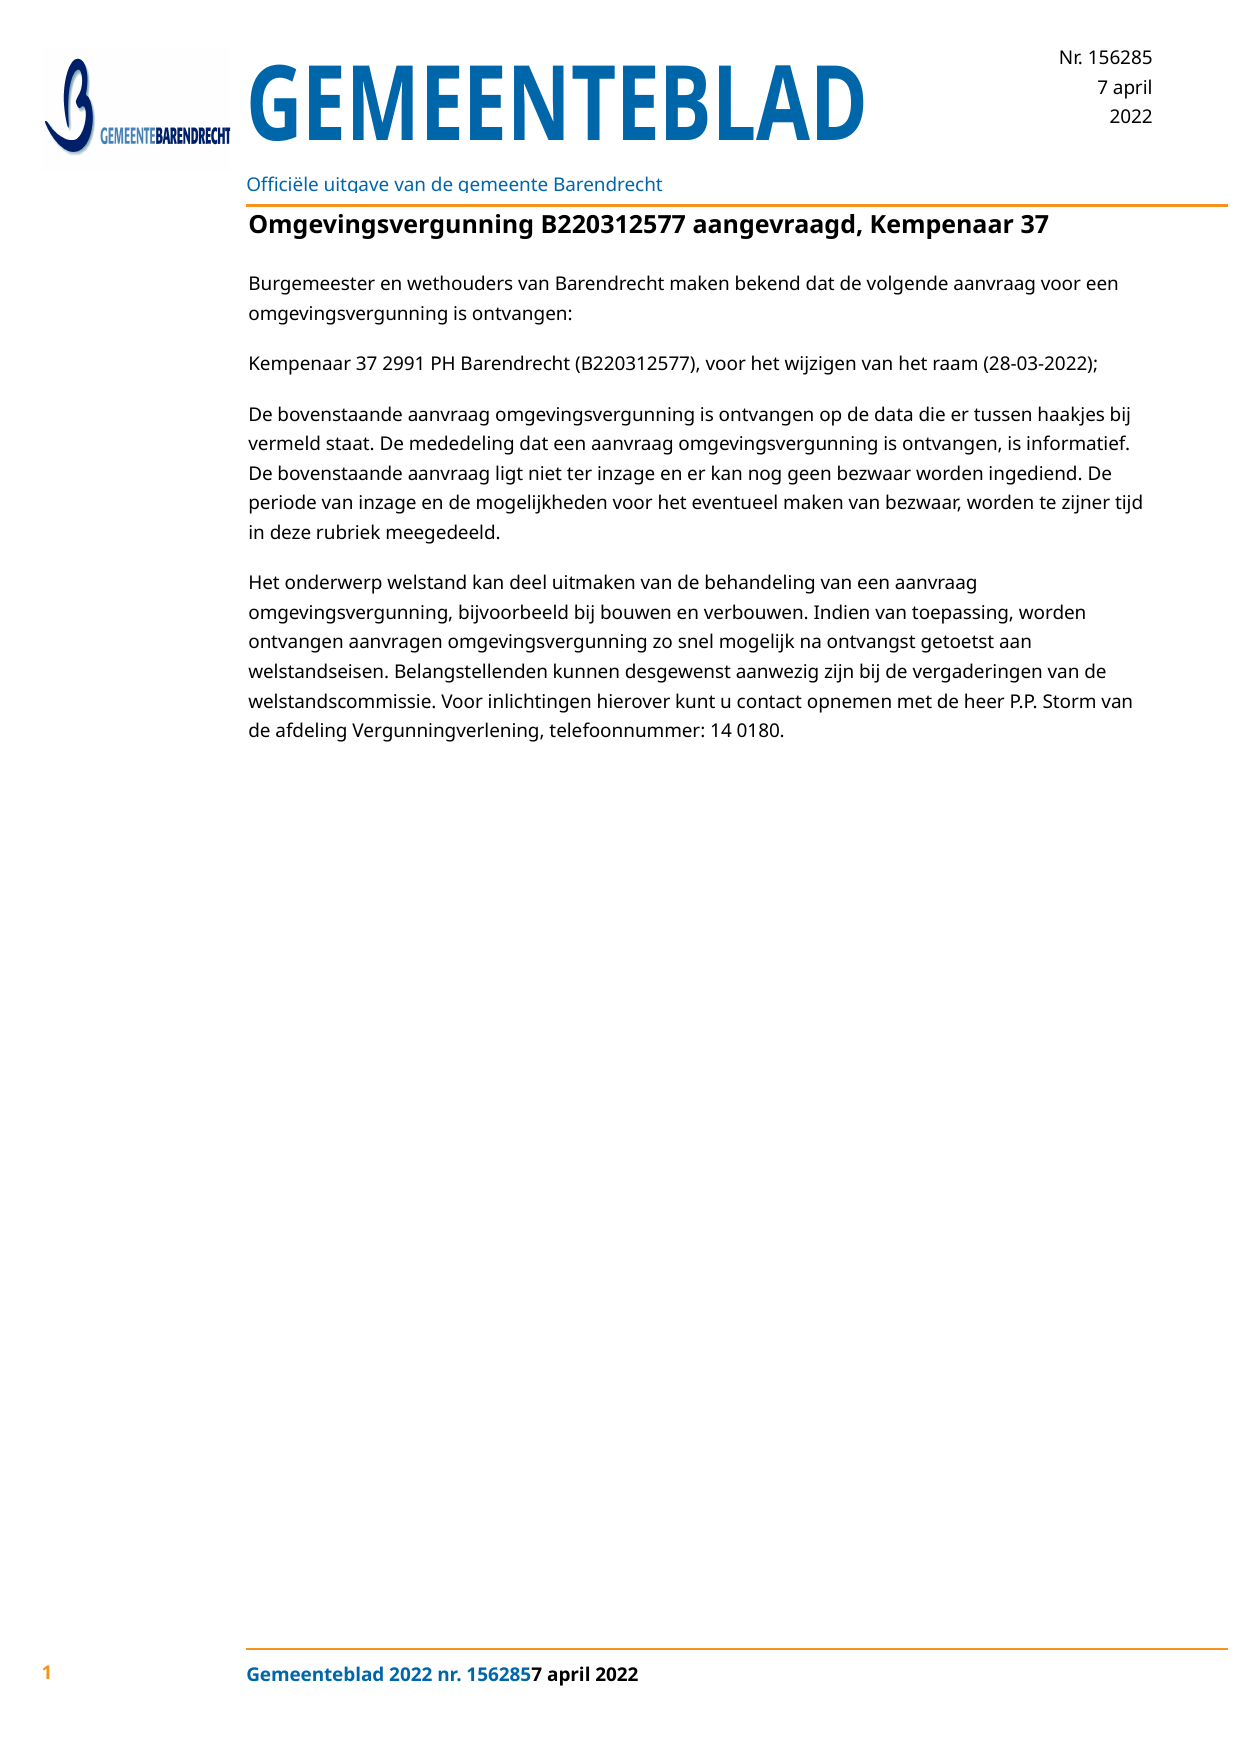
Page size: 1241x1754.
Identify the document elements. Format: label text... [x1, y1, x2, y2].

text Burgemeester en wethouders van Barendrecht maken bekend dat de volgende aanvraag voor een omgevingsvergunning is ontvangen: [248, 270, 1152, 326]
text Het onderwerp welstand kan deel uitmaken van de behandeling van een aanvraag omgevingsvergunning, bijvoorbeeld bij bouwen en verbouwen. Indien van toepassing, worden ontvangen aanvragen omgevingsvergunning zo snel mogelijk na ontvangst getoetst aan welstandseisen. Belangstellenden kunnen desgewenst aanwezig zijn bij de vergaderingen van de welstandscommissie. Voor inlichtingen hierover kunt u contact opnemen met de heer P.P. Storm van de afdeling Vergunningverlening, telefoonnummer: 14 0180. [248, 569, 1152, 743]
text Kempenaar 37 2991 PH Barendrecht (B220312577), voor het wijzigen van het raam (28-03-2022); [248, 350, 1152, 376]
picture [41, 47, 231, 172]
text De bovenstaande aanvraag omgevingsvergunning is ontvangen op de data die er tussen haakjes bij vermeld staat. De mededeling dat een aanvraag omgevingsvergunning is ontvangen, is informatief. De bovenstaande aanvraag ligt niet ter inzage en er kan nog geen bezwaar worden ingediend. De periode van inzage en de mogelijkheden voor het eventueel maken van bezwaar, worden te zijner tijd in deze rubriek meegedeeld. [248, 401, 1152, 545]
text Omgevingsvergunning B220312577 aangevraagd, Kempenaar 37 [248, 207, 1152, 241]
